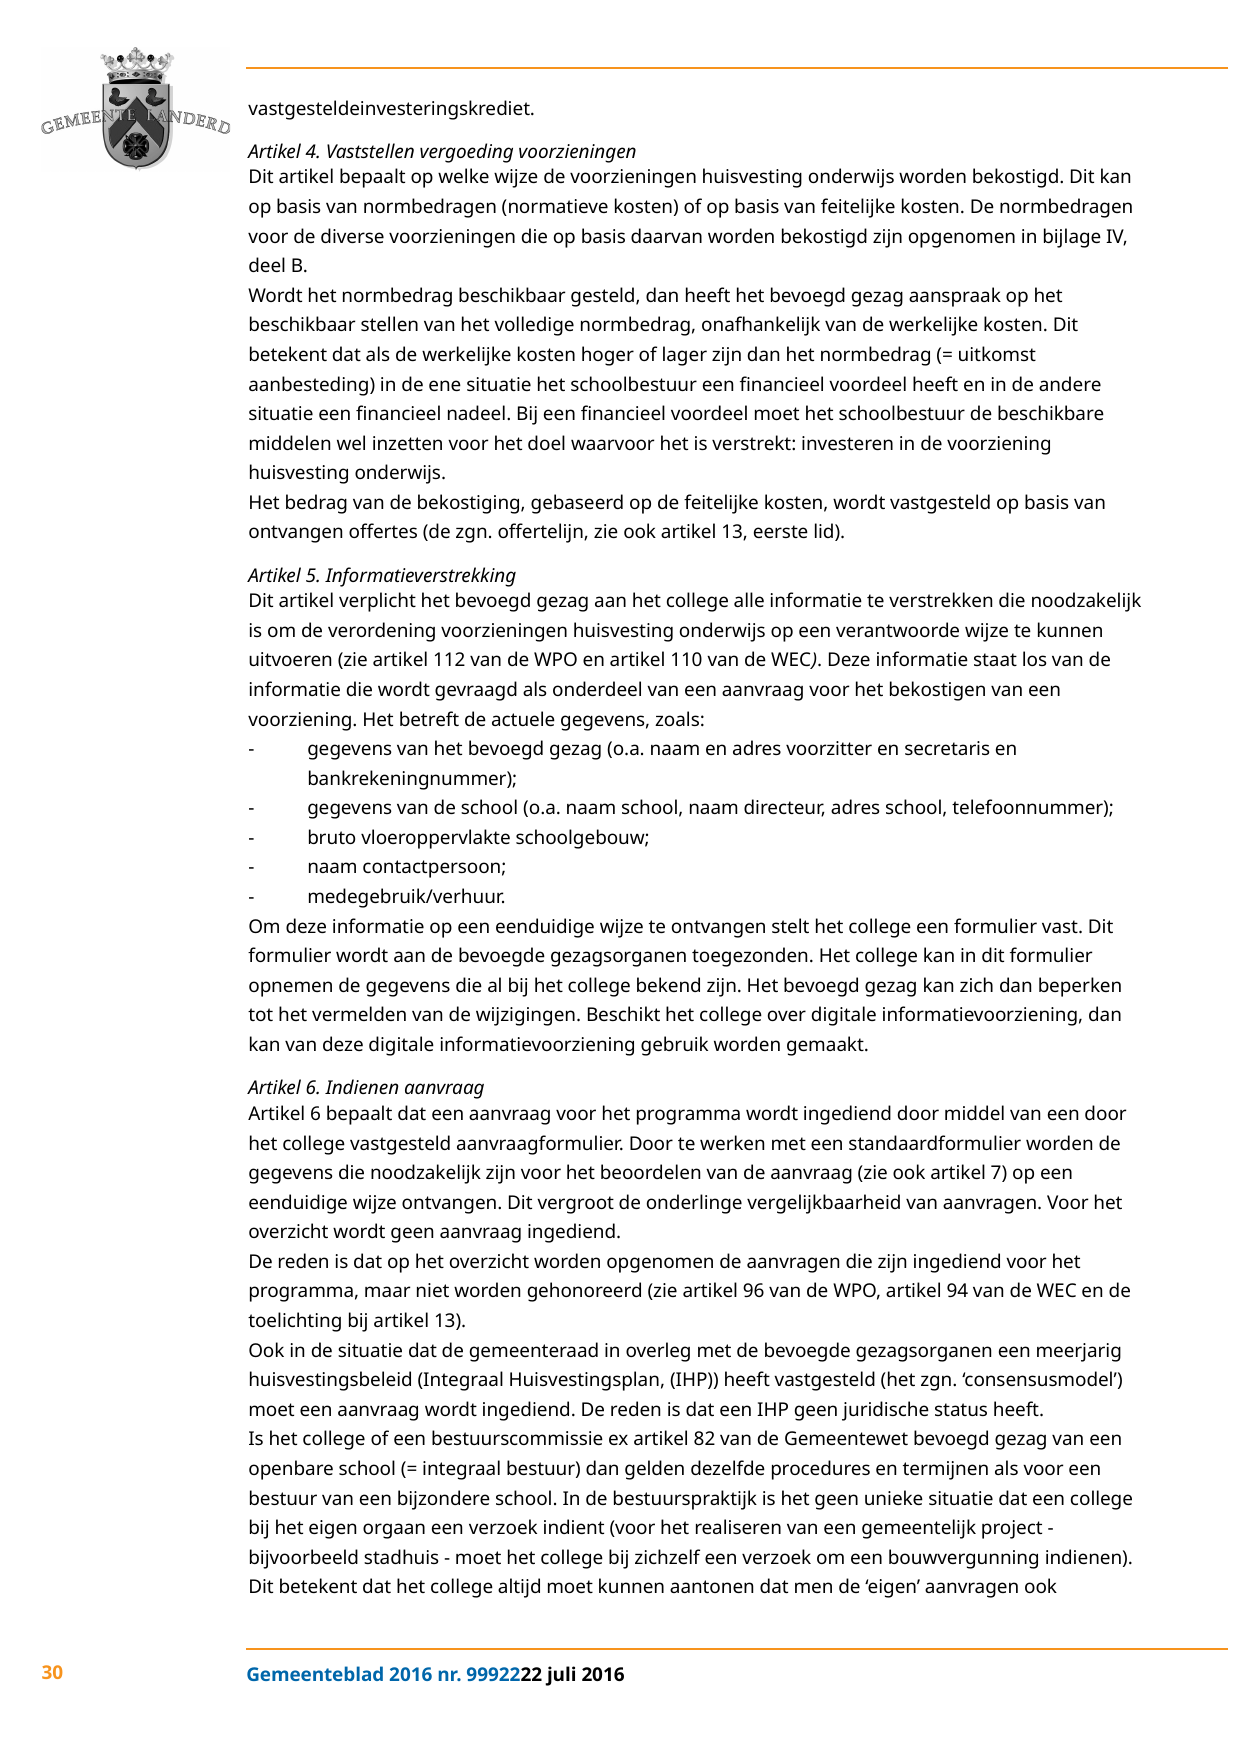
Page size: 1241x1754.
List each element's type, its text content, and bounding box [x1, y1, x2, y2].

text Artikel 6. Indienen aanvraag [248, 1074, 1152, 1100]
list medegebruik/verhuur. [248, 883, 1152, 909]
list gegevens van de school (o.a. naam school, naam directeur, adres school, telefoonnummer); [248, 794, 1152, 820]
text Dit artikel verplicht het bevoegd gezag aan het college alle informatie te verstrekken die noodzakelijk is om de verordening voorzieningen huisvesting onderwijs op een verantwoorde wijze te kunnen uitvoeren (zie artikel 112 van de WPO en artikel 110 van de WEC). Deze informatie staat los van de informatie die wordt gevraagd als onderdeel van een aanvraag voor het bekostigen van een voorziening. Het betreft de actuele gegevens, zoals: [248, 587, 1152, 732]
text Artikel 4. Vaststellen vergoeding voorzieningen [248, 138, 1152, 164]
text Het bedrag van de bekostiging, gebaseerd op de feitelijke kosten, wordt vastgesteld op basis van ontvangen offertes (de zgn. offertelijn, zie ook artikel 13, eerste lid). [248, 489, 1152, 544]
text vastgesteldeinvesteringskrediet. [248, 95, 1152, 121]
text Artikel 6 bepaalt dat een aanvraag voor het programma wordt ingediend door middel van een door het college vastgesteld aanvraagformulier. Door te werken met een standaardformulier worden de gegevens die noodzakelijk zijn voor het beoordelen van de aanvraag (zie ook artikel 7) op een eenduidige wijze ontvangen. Dit vergroot de onderlinge vergelijkbaarheid van aanvragen. Voor het overzicht wordt geen aanvraag ingediend. [248, 1100, 1152, 1244]
list bruto vloeroppervlakte schoolgebouw; [248, 824, 1152, 850]
list naam contactpersoon; [248, 854, 1152, 879]
text Ook in de situatie dat de gemeenteraad in overleg met de bevoegde gezagsorganen een meerjarig huisvestingsbeleid (Integraal Huisvestingsplan, (IHP)) heeft vastgesteld (het zgn. ‘consensusmodel’) moet een aanvraag wordt ingediend. De reden is dat een IHP geen juridische status heeft. [248, 1337, 1152, 1422]
text Dit artikel bepaalt op welke wijze de voorzieningen huisvesting onderwijs worden bekostigd. Dit kan op basis van normbedragen (normatieve kosten) of op basis van feitelijke kosten. De normbedragen voor de diverse voorzieningen die op basis daarvan worden bekostigd zijn opgenomen in bijlage IV, deel B. [248, 164, 1152, 278]
text Is het college of een bestuurscommissie ex artikel 82 van de Gemeentewet bevoegd gezag van een openbare school (= integraal bestuur) dan gelden dezelfde procedures en termijnen als voor een bestuur van een bijzondere school. In de bestuurspraktijk is het geen unieke situatie dat een college bij het eigen orgaan een verzoek indient (voor het realiseren van een gemeentelijk project - bijvoorbeeld stadhuis - moet het college bij zichzelf een verzoek om een bouwvergunning indienen). Dit betekent dat het college altijd moet kunnen aantonen dat men de ‘eigen’ aanvragen ook [248, 1426, 1152, 1599]
list gegevens van het bevoegd gezag (o.a. naam en adres voorzitter en secretaris en bankrekeningnummer); [248, 735, 1152, 791]
text Wordt het normbedrag beschikbaar gesteld, dan heeft het bevoegd gezag aanspraak op het beschikbaar stellen van het volledige normbedrag, onafhankelijk van de werkelijke kosten. Dit betekent dat als de werkelijke kosten hoger of lager zijn dan het normbedrag (= uitkomst aanbesteding) in de ene situatie het schoolbestuur een financieel voordeel heeft en in de andere situatie een financieel nadeel. Bij een financieel voordeel moet het schoolbestuur de beschikbare middelen wel inzetten voor het doel waarvoor het is verstrekt: investeren in de voorziening huisvesting onderwijs. [248, 282, 1152, 485]
picture [41, 47, 231, 172]
text Artikel 5. Informatieverstrekking [248, 562, 1152, 587]
text Om deze informatie op een eenduidige wijze te ontvangen stelt het college een formulier vast. Dit formulier wordt aan de bevoegde gezagsorganen toegezonden. Het college kan in dit formulier opnemen de gegevens die al bij het college bekend zijn. Het bevoegd gezag kan zich dan beperken tot het vermelden van de wijzigingen. Beschikt het college over digitale informatievoorziening, dan kan van deze digitale informatievoorziening gebruik worden gemaakt. [248, 913, 1152, 1057]
text De reden is dat op het overzicht worden opgenomen de aanvragen die zijn ingediend voor het programma, maar niet worden gehonoreerd (zie artikel 96 van de WPO, artikel 94 van de WEC en de toelichting bij artikel 13). [248, 1248, 1152, 1333]
